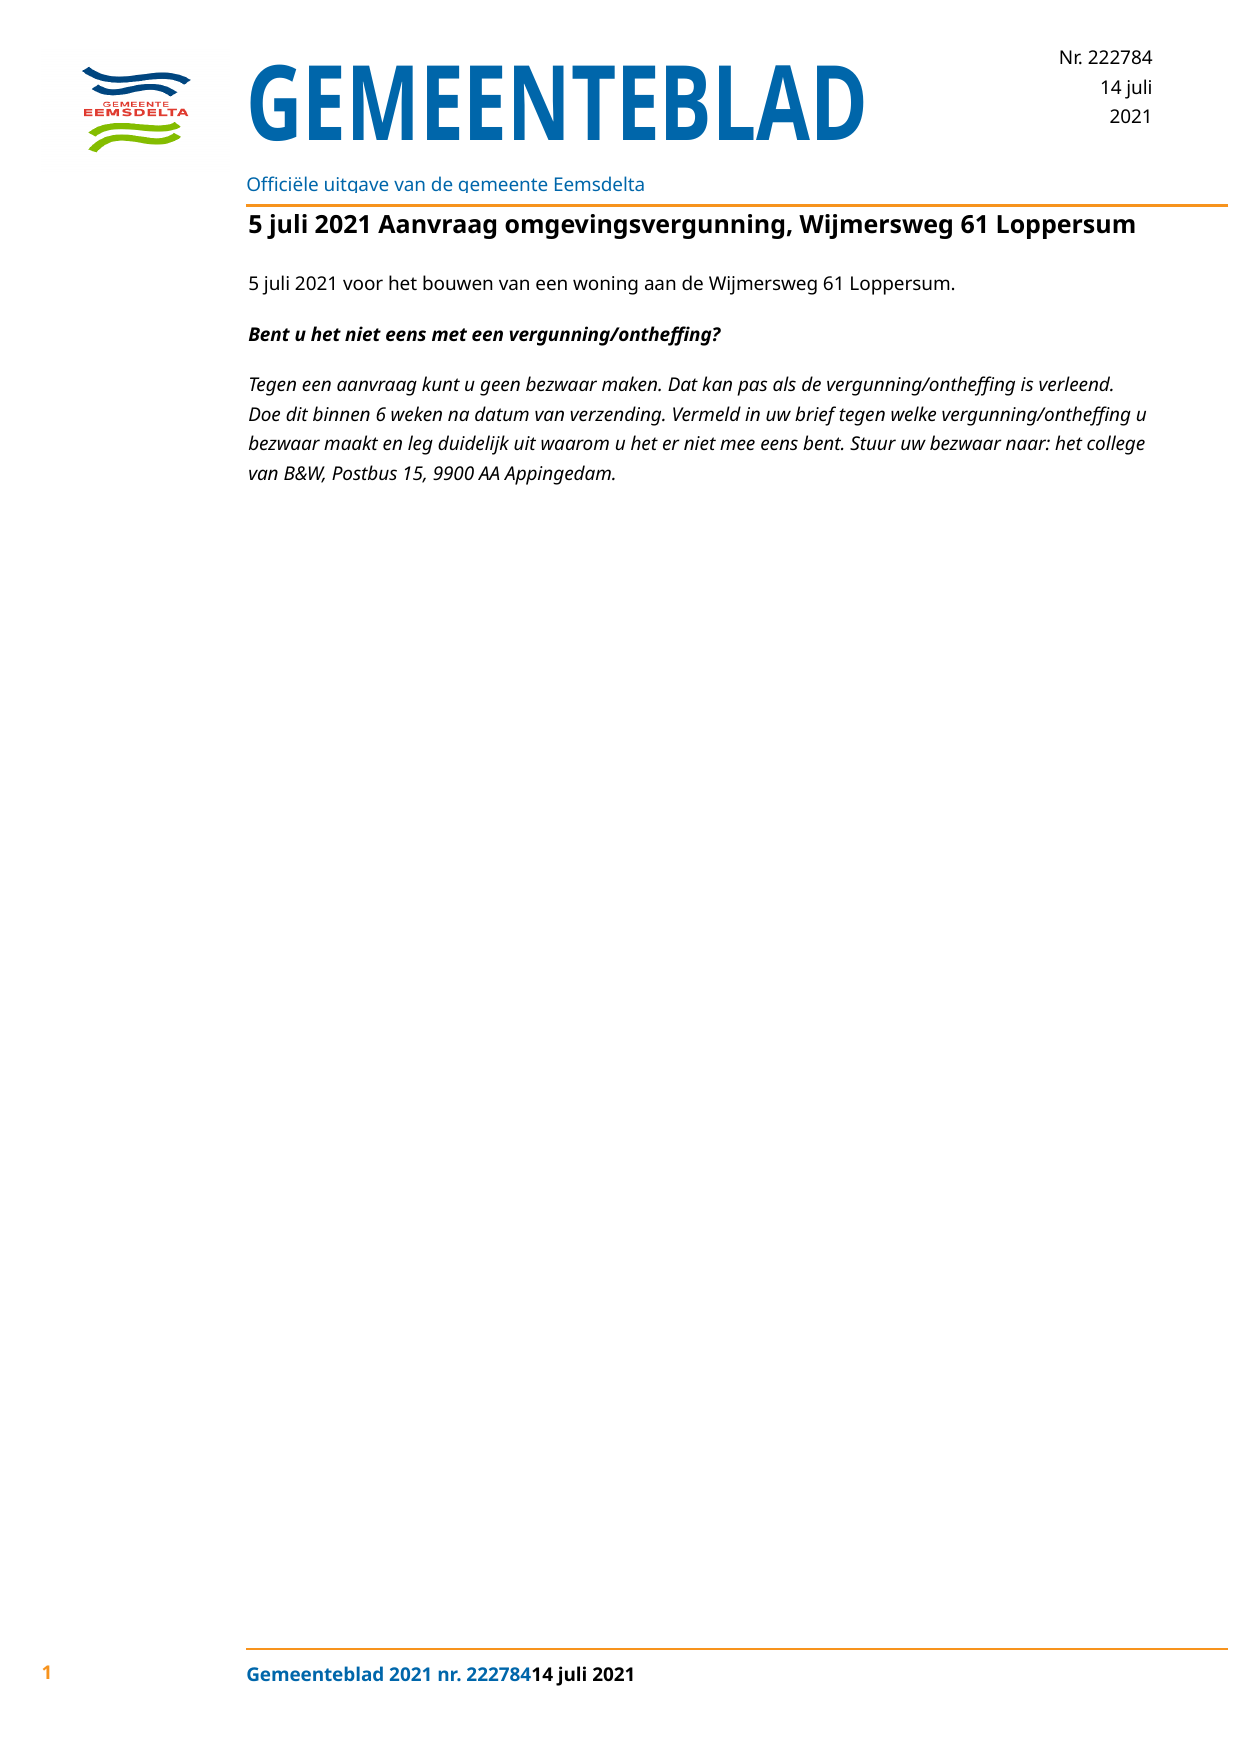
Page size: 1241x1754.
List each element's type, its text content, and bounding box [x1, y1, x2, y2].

text Bent u het niet eens met een vergunning/ontheffing? [248, 321, 1152, 346]
text 5 juli 2021 voor het bouwen van een woning aan de Wijmersweg 61 Loppersum. [248, 270, 1152, 296]
text Tegen een aanvraag kunt u geen bezwaar maken. Dat kan pas als de vergunning/ontheffing is verleend. Doe dit binnen 6 weken na datum van verzending. Vermeld in uw brief tegen welke vergunning/ontheffing u bezwaar maakt en leg duidelijk uit waarom u het er niet mee eens bent. Stuur uw bezwaar naar: het college van B&W, Postbus 15, 9900 AA Appingedam. [248, 371, 1152, 486]
text 5 juli 2021 Aanvraag omgevingsvergunning, Wijmersweg 61 Loppersum [248, 207, 1152, 241]
picture [41, 47, 231, 172]
